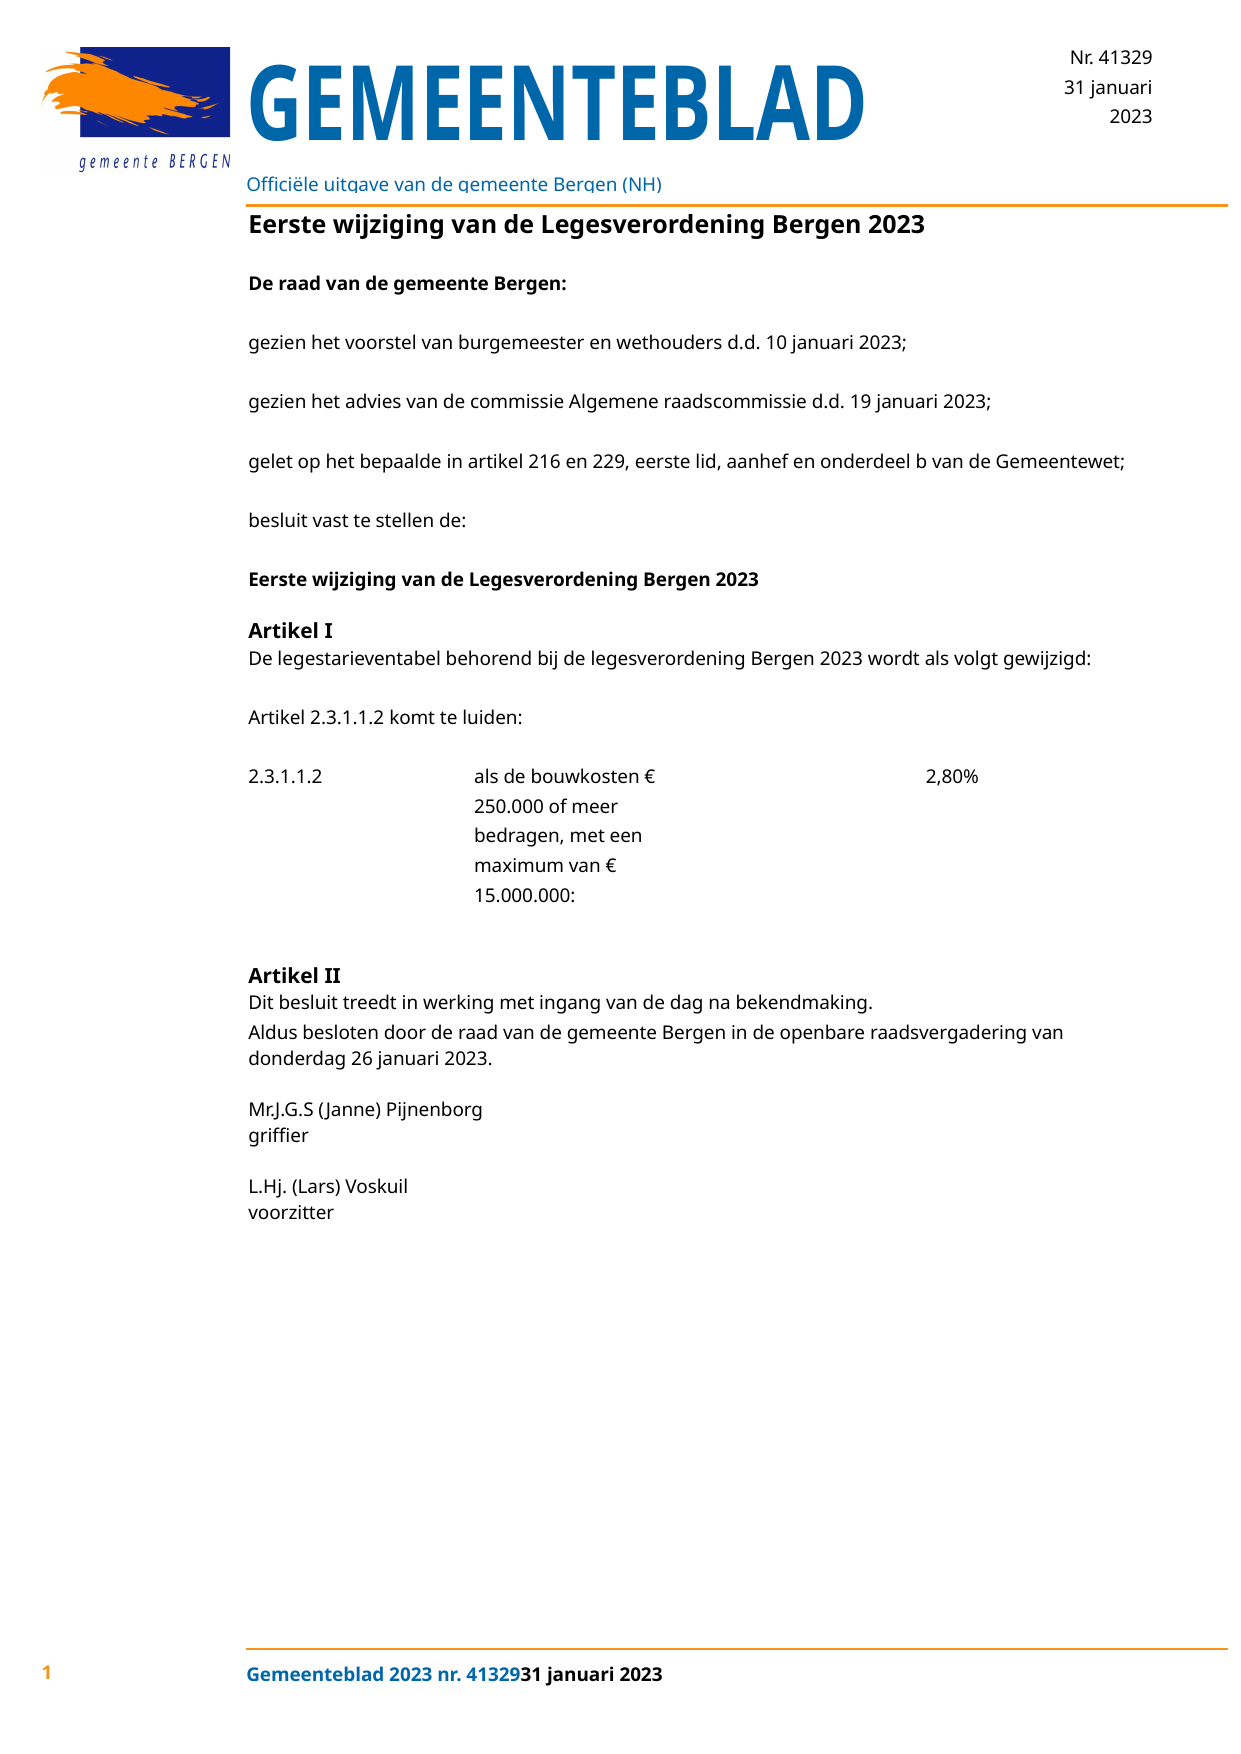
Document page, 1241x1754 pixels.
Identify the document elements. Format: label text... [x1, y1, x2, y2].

text griffier [248, 1122, 1152, 1148]
table_header 2.3.1.1.2 [248, 764, 474, 907]
text Artikel I [248, 617, 1152, 645]
text Artikel 2.3.1.1.2 komt te luiden: [248, 704, 1152, 730]
text Aldus besloten door de raad van de gemeente Bergen in de openbare raadsvergadering van donderdag 26 januari 2023. [248, 1019, 1152, 1071]
text besluit vast te stellen de: [248, 507, 1152, 533]
text L.Hj. (Lars) Voskuil [248, 1173, 1152, 1199]
picture [41, 47, 231, 172]
text gezien het voorstel van burgemeester en wethouders d.d. 10 januari 2023; [248, 329, 1152, 355]
text Artikel II [248, 961, 1152, 989]
table_header als de bouwkosten € 250.000 of meer bedragen, met een maximum van € 15.000.000: [474, 764, 700, 907]
text Dit besluit treedt in werking met ingang van de dag na bekendmaking. [248, 989, 1152, 1015]
text De raad van de gemeente Bergen: [248, 270, 1152, 296]
text De legestarieventabel behorend bij de legesverordening Bergen 2023 wordt als volgt gewijzigd: [248, 645, 1152, 671]
text gelet op het bepaalde in artikel 216 en 229, eerste lid, aanhef en onderdeel b van de Gemeentewet; [248, 448, 1152, 473]
text voorzitter [248, 1199, 1152, 1225]
table_header 2,80% [926, 764, 1152, 907]
table_header [700, 764, 926, 907]
text Mr.J.G.S (Janne) Pijnenborg [248, 1096, 1152, 1122]
text Eerste wijziging van de Legesverordening Bergen 2023 [248, 566, 1152, 592]
text Eerste wijziging van de Legesverordening Bergen 2023 [248, 207, 1152, 241]
text gezien het advies van de commissie Algemene raadscommissie d.d. 19 januari 2023; [248, 389, 1152, 414]
